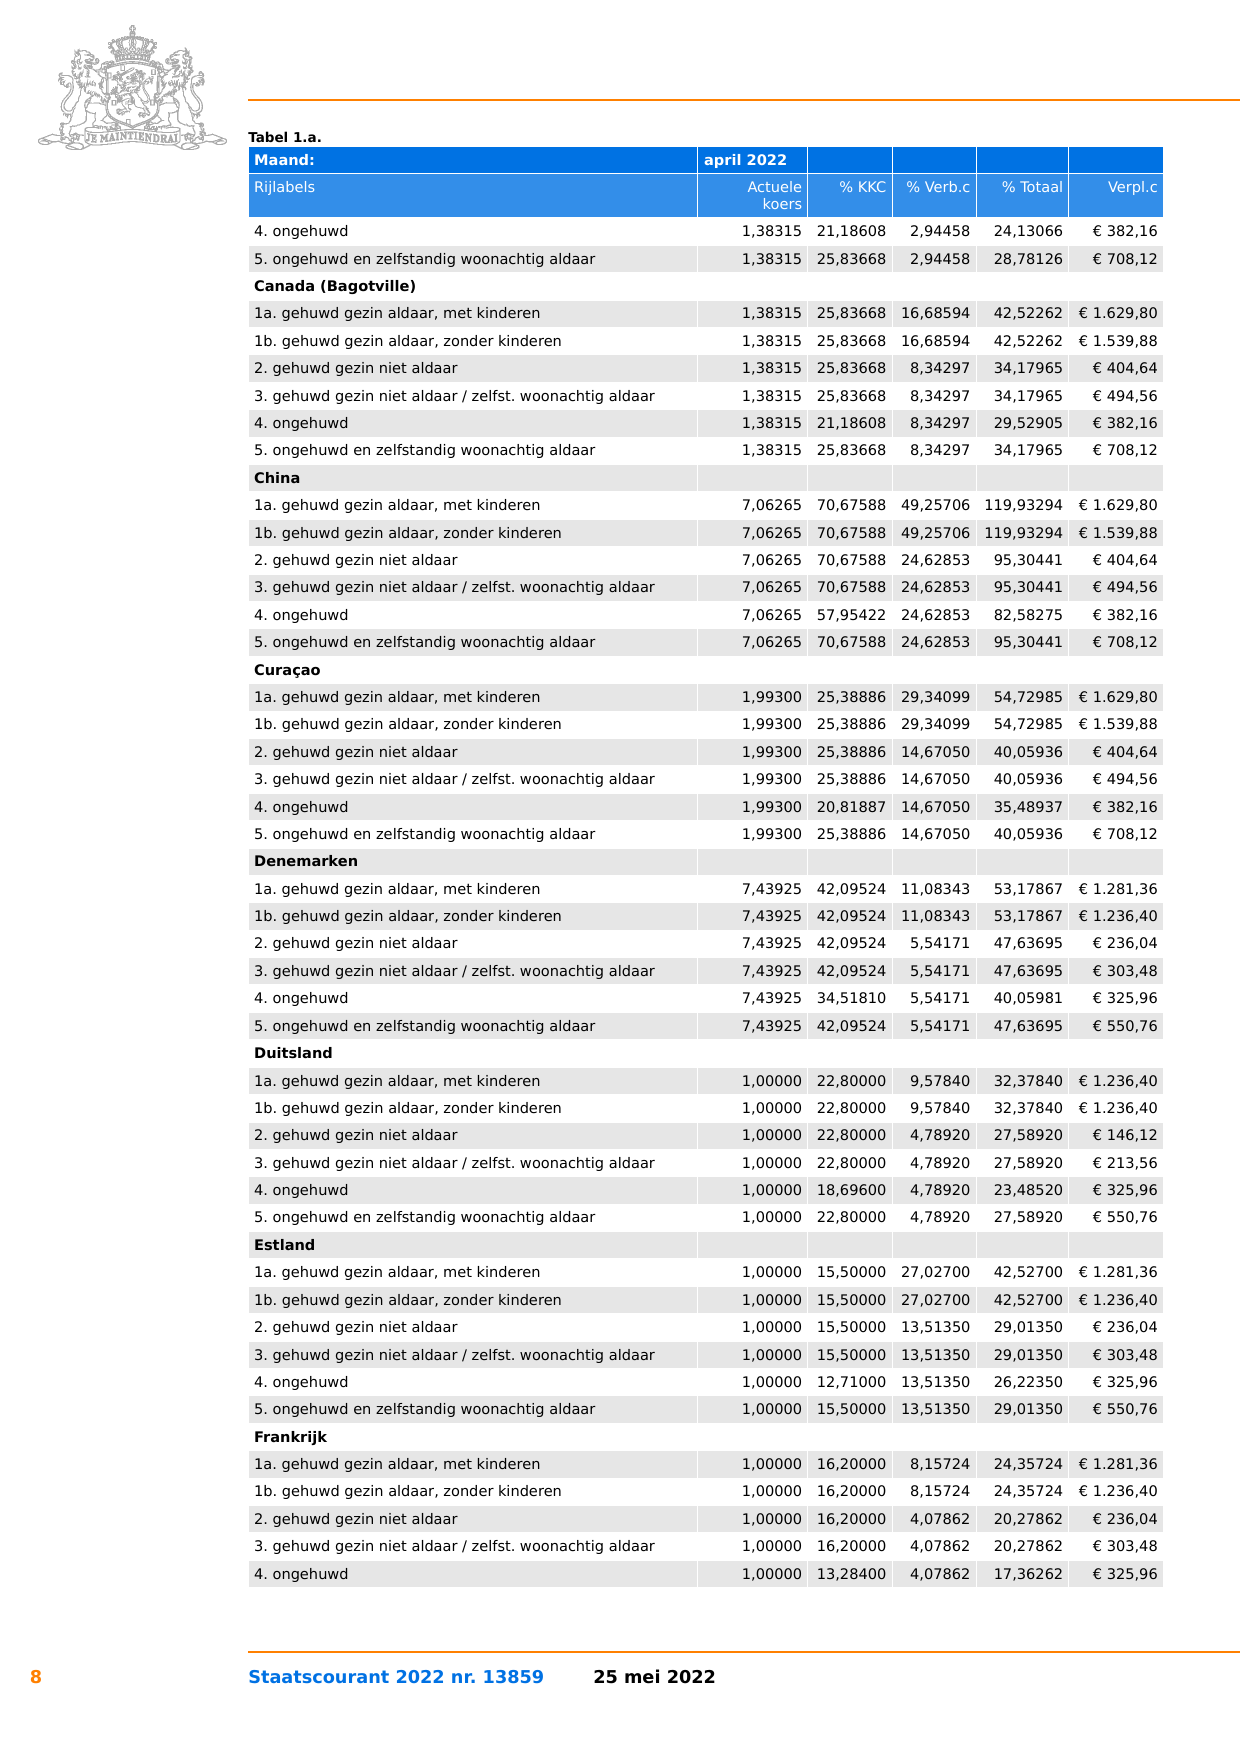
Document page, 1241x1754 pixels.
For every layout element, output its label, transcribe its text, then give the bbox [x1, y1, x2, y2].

table_cell Verpl.c [1069, 174, 1163, 217]
table_cell 25,38886 [808, 739, 892, 765]
table_cell 2,94458 [893, 219, 976, 245]
table_cell 5. ongehuwd en zelfstandig woonachtig aldaar [249, 1396, 697, 1423]
table_cell € 1.629,80 [1069, 493, 1163, 519]
table_cell 16,20000 [808, 1534, 892, 1560]
table_cell 27,58920 [977, 1205, 1068, 1231]
table_cell 34,17965 [977, 383, 1068, 409]
table_cell 9,57840 [893, 1068, 976, 1094]
table_cell 15,50000 [808, 1342, 892, 1368]
table_cell [893, 1424, 976, 1450]
table_cell 42,52262 [977, 328, 1068, 354]
table_cell 27,02700 [893, 1287, 976, 1313]
table_cell 1b. gehuwd gezin aldaar, zonder kinderen [249, 1287, 697, 1313]
table_cell 18,69600 [808, 1177, 892, 1204]
table_cell 2. gehuwd gezin niet aldaar [249, 547, 697, 573]
table_cell 5,54171 [893, 931, 976, 957]
table_cell 53,17867 [977, 876, 1068, 902]
table_cell 7,43925 [698, 903, 807, 930]
table_cell € 708,12 [1069, 438, 1163, 464]
table_cell € 1.281,36 [1069, 1451, 1163, 1478]
table_cell 15,50000 [808, 1396, 892, 1423]
table_cell 1,00000 [698, 1534, 807, 1560]
table_cell 1,99300 [698, 684, 807, 711]
table_cell 4. ongehuwd [249, 1177, 697, 1204]
table_cell Maand: [249, 147, 697, 173]
table_cell 47,63695 [977, 931, 1068, 957]
table_cell [808, 849, 892, 875]
table_cell 42,09524 [808, 876, 892, 902]
table_cell € 1.236,40 [1069, 903, 1163, 930]
table_cell 25,83668 [808, 301, 892, 327]
table_cell € 236,04 [1069, 931, 1163, 957]
table_cell 2. gehuwd gezin niet aldaar [249, 1123, 697, 1149]
table_cell 11,08343 [893, 876, 976, 902]
table_cell [977, 1424, 1068, 1450]
table_cell 95,30441 [977, 547, 1068, 573]
table_cell [893, 1040, 976, 1067]
table_cell 16,20000 [808, 1506, 892, 1532]
table_cell € 1.539,88 [1069, 328, 1163, 354]
table_cell 1,00000 [698, 1369, 807, 1395]
table_cell € 708,12 [1069, 821, 1163, 847]
table_cell € 325,96 [1069, 1369, 1163, 1395]
table_cell 28,78126 [977, 246, 1068, 272]
table_cell 3. gehuwd gezin niet aldaar / zelfst. woonachtig aldaar [249, 575, 697, 601]
table_cell € 550,76 [1069, 1013, 1163, 1039]
table_cell € 325,96 [1069, 986, 1163, 1012]
table_cell 70,67588 [808, 547, 892, 573]
table_cell [1069, 273, 1163, 299]
table_cell 22,80000 [808, 1123, 892, 1149]
table_cell € 550,76 [1069, 1205, 1163, 1231]
table_cell 16,68594 [893, 328, 976, 354]
table_cell 49,25706 [893, 520, 976, 546]
table_cell 54,72985 [977, 712, 1068, 738]
table_cell 34,17965 [977, 355, 1068, 382]
table_cell € 404,64 [1069, 547, 1163, 573]
table_cell 27,58920 [977, 1150, 1068, 1176]
table_cell 1,00000 [698, 1177, 807, 1204]
table_cell 47,63695 [977, 1013, 1068, 1039]
table_cell [893, 849, 976, 875]
table_cell 15,50000 [808, 1287, 892, 1313]
table_cell Curaçao [249, 657, 697, 683]
table_cell [977, 1040, 1068, 1067]
table_cell € 494,56 [1069, 766, 1163, 793]
table_cell 1a. gehuwd gezin aldaar, met kinderen [249, 1068, 697, 1094]
table_cell 70,67588 [808, 520, 892, 546]
table_cell 1b. gehuwd gezin aldaar, zonder kinderen [249, 712, 697, 738]
table_cell 1a. gehuwd gezin aldaar, met kinderen [249, 1260, 697, 1286]
table_cell 70,67588 [808, 629, 892, 656]
table_cell 1b. gehuwd gezin aldaar, zonder kinderen [249, 903, 697, 930]
table_cell Duitsland [249, 1040, 697, 1067]
table_cell 119,93294 [977, 520, 1068, 546]
table_cell 4,78920 [893, 1150, 976, 1176]
table_cell 24,62853 [893, 602, 976, 628]
table_cell 4,07862 [893, 1534, 976, 1560]
table_cell [893, 657, 976, 683]
table_cell 7,06265 [698, 493, 807, 519]
table_cell 7,43925 [698, 876, 807, 902]
table_cell 14,67050 [893, 739, 976, 765]
table_cell 20,27862 [977, 1506, 1068, 1532]
table_cell 42,52262 [977, 301, 1068, 327]
table_cell 7,43925 [698, 931, 807, 957]
table_cell 15,50000 [808, 1314, 892, 1341]
table_cell 5,54171 [893, 1013, 976, 1039]
table_cell 1,99300 [698, 766, 807, 793]
table_cell € 1.236,40 [1069, 1068, 1163, 1094]
table_cell 57,95422 [808, 602, 892, 628]
table_cell € 708,12 [1069, 246, 1163, 272]
table_cell € 382,16 [1069, 602, 1163, 628]
table_cell 1a. gehuwd gezin aldaar, met kinderen [249, 684, 697, 711]
table_cell 5,54171 [893, 986, 976, 1012]
table_cell 29,34099 [893, 684, 976, 711]
table_cell 25,38886 [808, 766, 892, 793]
table_cell 42,52700 [977, 1287, 1068, 1313]
table_cell 29,01350 [977, 1314, 1068, 1341]
table_cell 16,20000 [808, 1451, 892, 1478]
table_cell 20,81887 [808, 794, 892, 820]
table_cell 29,01350 [977, 1396, 1068, 1423]
table_cell 95,30441 [977, 575, 1068, 601]
table_cell [698, 657, 807, 683]
table_cell 2,94458 [893, 246, 976, 272]
table_cell 1,00000 [698, 1095, 807, 1121]
table_cell 1,00000 [698, 1506, 807, 1532]
table_cell 5. ongehuwd en zelfstandig woonachtig aldaar [249, 438, 697, 464]
picture [38, 25, 227, 150]
table_cell 24,35724 [977, 1479, 1068, 1505]
table_cell 35,48937 [977, 794, 1068, 820]
table_cell China [249, 465, 697, 491]
table_cell 1,38315 [698, 246, 807, 272]
table_cell [893, 465, 976, 491]
table_cell 1a. gehuwd gezin aldaar, met kinderen [249, 876, 697, 902]
table_cell [808, 147, 892, 173]
table_cell 1b. gehuwd gezin aldaar, zonder kinderen [249, 1095, 697, 1121]
table_cell 13,51350 [893, 1314, 976, 1341]
table_cell 4. ongehuwd [249, 219, 697, 245]
table_cell 1a. gehuwd gezin aldaar, met kinderen [249, 301, 697, 327]
table_cell 13,51350 [893, 1369, 976, 1395]
table_cell 25,83668 [808, 383, 892, 409]
table_cell 1,00000 [698, 1451, 807, 1478]
table_cell 1,00000 [698, 1068, 807, 1094]
table_cell 21,18608 [808, 219, 892, 245]
table_cell 29,01350 [977, 1342, 1068, 1368]
table_cell 7,06265 [698, 520, 807, 546]
table_cell 25,38886 [808, 821, 892, 847]
table_cell 1,99300 [698, 794, 807, 820]
table_cell 14,67050 [893, 821, 976, 847]
table_cell 8,34297 [893, 438, 976, 464]
table_cell 24,13066 [977, 219, 1068, 245]
table_cell [808, 465, 892, 491]
table_cell 1,99300 [698, 712, 807, 738]
table_cell 13,28400 [808, 1561, 892, 1587]
table_cell [808, 1040, 892, 1067]
table_cell 27,58920 [977, 1123, 1068, 1149]
table_cell 25,83668 [808, 355, 892, 382]
table_cell 4,07862 [893, 1561, 976, 1587]
table_cell 53,17867 [977, 903, 1068, 930]
table_cell 11,08343 [893, 903, 976, 930]
table_cell 1,38315 [698, 219, 807, 245]
table_cell Canada (Bagotville) [249, 273, 697, 299]
table_cell 47,63695 [977, 958, 1068, 984]
table_cell [698, 465, 807, 491]
table_cell 34,17965 [977, 438, 1068, 464]
table_cell 2. gehuwd gezin niet aldaar [249, 1314, 697, 1341]
table_cell 7,43925 [698, 958, 807, 984]
table_cell 5. ongehuwd en zelfstandig woonachtig aldaar [249, 1205, 697, 1231]
table_cell 34,51810 [808, 986, 892, 1012]
table_cell 1a. gehuwd gezin aldaar, met kinderen [249, 493, 697, 519]
table_cell 42,52700 [977, 1260, 1068, 1286]
table_cell 1,38315 [698, 301, 807, 327]
table_cell 15,50000 [808, 1260, 892, 1286]
table_cell [1069, 465, 1163, 491]
table_cell 29,52905 [977, 410, 1068, 437]
table_cell [1069, 849, 1163, 875]
table_cell 8,34297 [893, 355, 976, 382]
table_cell € 550,76 [1069, 1396, 1163, 1423]
table_cell 32,37840 [977, 1095, 1068, 1121]
table_cell 24,62853 [893, 547, 976, 573]
table_cell 1,00000 [698, 1123, 807, 1149]
table_cell 40,05936 [977, 766, 1068, 793]
table_cell 24,62853 [893, 629, 976, 656]
table_cell 24,35724 [977, 1451, 1068, 1478]
table_cell € 404,64 [1069, 355, 1163, 382]
table_cell 9,57840 [893, 1095, 976, 1121]
table_cell 54,72985 [977, 684, 1068, 711]
table_cell € 494,56 [1069, 383, 1163, 409]
table_cell € 1.629,80 [1069, 684, 1163, 711]
table_cell 5. ongehuwd en zelfstandig woonachtig aldaar [249, 246, 697, 272]
table_cell [977, 147, 1068, 173]
table_cell 14,67050 [893, 794, 976, 820]
table_cell 1,38315 [698, 383, 807, 409]
table_cell 1,38315 [698, 410, 807, 437]
table_cell 13,51350 [893, 1396, 976, 1423]
table_cell 1b. gehuwd gezin aldaar, zonder kinderen [249, 328, 697, 354]
table_cell 4. ongehuwd [249, 986, 697, 1012]
table_cell 7,06265 [698, 547, 807, 573]
table_cell € 1.539,88 [1069, 520, 1163, 546]
table_cell 3. gehuwd gezin niet aldaar / zelfst. woonachtig aldaar [249, 383, 697, 409]
table_cell 7,43925 [698, 986, 807, 1012]
table_cell 13,51350 [893, 1342, 976, 1368]
table_cell 1a. gehuwd gezin aldaar, met kinderen [249, 1451, 697, 1478]
table_cell [1069, 657, 1163, 683]
table_cell Frankrijk [249, 1424, 697, 1450]
table_cell 2. gehuwd gezin niet aldaar [249, 739, 697, 765]
table_cell 25,83668 [808, 246, 892, 272]
table_cell € 325,96 [1069, 1177, 1163, 1204]
table_cell 22,80000 [808, 1150, 892, 1176]
table_cell [1069, 1232, 1163, 1258]
table_cell € 213,56 [1069, 1150, 1163, 1176]
table_cell 40,05981 [977, 986, 1068, 1012]
table_cell € 494,56 [1069, 575, 1163, 601]
table_cell [698, 273, 807, 299]
table_cell Rijlabels [249, 174, 697, 217]
table_cell 4,78920 [893, 1123, 976, 1149]
table_cell 1b. gehuwd gezin aldaar, zonder kinderen [249, 520, 697, 546]
table_cell 95,30441 [977, 629, 1068, 656]
table_cell 42,09524 [808, 903, 892, 930]
table_cell € 1.236,40 [1069, 1287, 1163, 1313]
table_cell 40,05936 [977, 821, 1068, 847]
table_cell % KKC [808, 174, 892, 217]
table_cell Denemarken [249, 849, 697, 875]
table_cell 82,58275 [977, 602, 1068, 628]
table_cell [808, 273, 892, 299]
table_cell 119,93294 [977, 493, 1068, 519]
table_cell % Verb.c [893, 174, 976, 217]
table_cell 16,20000 [808, 1479, 892, 1505]
table_cell € 236,04 [1069, 1314, 1163, 1341]
table_cell [1069, 1424, 1163, 1450]
table_cell 3. gehuwd gezin niet aldaar / zelfst. woonachtig aldaar [249, 958, 697, 984]
table_cell 1,00000 [698, 1150, 807, 1176]
table_cell € 303,48 [1069, 958, 1163, 984]
table_cell 22,80000 [808, 1095, 892, 1121]
table_cell € 146,12 [1069, 1123, 1163, 1149]
table_cell € 1.281,36 [1069, 876, 1163, 902]
table_cell 25,38886 [808, 712, 892, 738]
table_cell [893, 273, 976, 299]
table_cell 42,09524 [808, 958, 892, 984]
table_cell 7,06265 [698, 602, 807, 628]
table_cell 40,05936 [977, 739, 1068, 765]
table_cell 1,38315 [698, 438, 807, 464]
table_cell 2. gehuwd gezin niet aldaar [249, 1506, 697, 1532]
table_cell € 1.236,40 [1069, 1095, 1163, 1121]
table_cell Actuele koers [698, 174, 807, 217]
table_cell 4. ongehuwd [249, 602, 697, 628]
table_cell 8,15724 [893, 1451, 976, 1478]
table_cell 1,38315 [698, 328, 807, 354]
table_cell 1,00000 [698, 1479, 807, 1505]
table_cell [977, 1232, 1068, 1258]
table_cell 4,78920 [893, 1205, 976, 1231]
table_cell € 303,48 [1069, 1534, 1163, 1560]
table_cell 27,02700 [893, 1260, 976, 1286]
table_cell 8,15724 [893, 1479, 976, 1505]
table_cell 5. ongehuwd en zelfstandig woonachtig aldaar [249, 821, 697, 847]
table_cell € 404,64 [1069, 739, 1163, 765]
table_cell 12,71000 [808, 1369, 892, 1395]
table_cell 42,09524 [808, 931, 892, 957]
table_cell 3. gehuwd gezin niet aldaar / zelfst. woonachtig aldaar [249, 1342, 697, 1368]
table_cell 8,34297 [893, 383, 976, 409]
table_cell 3. gehuwd gezin niet aldaar / zelfst. woonachtig aldaar [249, 1150, 697, 1176]
table_cell € 382,16 [1069, 794, 1163, 820]
table_cell 4. ongehuwd [249, 1369, 697, 1395]
table_cell 26,22350 [977, 1369, 1068, 1395]
table_cell 1,00000 [698, 1314, 807, 1341]
table_cell 1,00000 [698, 1205, 807, 1231]
table_cell [808, 1232, 892, 1258]
table_cell 7,06265 [698, 629, 807, 656]
table_cell 14,67050 [893, 766, 976, 793]
table_cell 1,00000 [698, 1396, 807, 1423]
table_cell 1,99300 [698, 821, 807, 847]
table_cell € 1.236,40 [1069, 1479, 1163, 1505]
table_cell 17,36262 [977, 1561, 1068, 1587]
table_cell % Totaal [977, 174, 1068, 217]
table_cell 1,38315 [698, 355, 807, 382]
table_cell 21,18608 [808, 410, 892, 437]
table_cell 1,99300 [698, 739, 807, 765]
table_cell 5,54171 [893, 958, 976, 984]
table_cell [698, 1232, 807, 1258]
table_cell 4,78920 [893, 1177, 976, 1204]
table_cell 16,68594 [893, 301, 976, 327]
table_cell 29,34099 [893, 712, 976, 738]
table_cell 32,37840 [977, 1068, 1068, 1094]
table_cell 49,25706 [893, 493, 976, 519]
table_cell 42,09524 [808, 1013, 892, 1039]
table_cell april 2022 [698, 147, 807, 173]
table_header Tabel 1.a. [248, 130, 1163, 146]
table_cell 3. gehuwd gezin niet aldaar / zelfst. woonachtig aldaar [249, 766, 697, 793]
table_cell € 303,48 [1069, 1342, 1163, 1368]
table_cell 3. gehuwd gezin niet aldaar / zelfst. woonachtig aldaar [249, 1534, 697, 1560]
table_cell € 1.281,36 [1069, 1260, 1163, 1286]
table_cell 1,00000 [698, 1260, 807, 1286]
table_cell € 325,96 [1069, 1561, 1163, 1587]
table_cell 4. ongehuwd [249, 794, 697, 820]
table_cell 22,80000 [808, 1068, 892, 1094]
table_cell [698, 1040, 807, 1067]
table_cell 24,62853 [893, 575, 976, 601]
table_cell [698, 849, 807, 875]
table_cell [977, 657, 1068, 683]
table_cell 1b. gehuwd gezin aldaar, zonder kinderen [249, 1479, 697, 1505]
table_cell € 1.539,88 [1069, 712, 1163, 738]
table_cell [977, 465, 1068, 491]
table_cell € 382,16 [1069, 219, 1163, 245]
table_cell 8,34297 [893, 410, 976, 437]
table_cell [808, 1424, 892, 1450]
table_cell 2. gehuwd gezin niet aldaar [249, 355, 697, 382]
table_cell Estland [249, 1232, 697, 1258]
table_cell 22,80000 [808, 1205, 892, 1231]
table_cell [1069, 147, 1163, 173]
table_cell [808, 657, 892, 683]
table_cell [893, 147, 976, 173]
table_cell [977, 849, 1068, 875]
table_cell [1069, 1040, 1163, 1067]
table_cell 2. gehuwd gezin niet aldaar [249, 931, 697, 957]
table_cell 1,00000 [698, 1287, 807, 1313]
table_cell 20,27862 [977, 1534, 1068, 1560]
table_cell 7,06265 [698, 575, 807, 601]
table_cell € 236,04 [1069, 1506, 1163, 1532]
table_cell 25,83668 [808, 328, 892, 354]
table_cell 23,48520 [977, 1177, 1068, 1204]
table_cell 70,67588 [808, 493, 892, 519]
table_cell [977, 273, 1068, 299]
table_cell 70,67588 [808, 575, 892, 601]
table_cell 7,43925 [698, 1013, 807, 1039]
table_cell 4,07862 [893, 1506, 976, 1532]
table_cell [893, 1232, 976, 1258]
table_cell [698, 1424, 807, 1450]
table_cell 4. ongehuwd [249, 1561, 697, 1587]
table_cell 4. ongehuwd [249, 410, 697, 437]
table_cell 1,00000 [698, 1342, 807, 1368]
table_cell € 708,12 [1069, 629, 1163, 656]
table_cell 25,38886 [808, 684, 892, 711]
table_cell 25,83668 [808, 438, 892, 464]
table_cell € 1.629,80 [1069, 301, 1163, 327]
table_cell 1,00000 [698, 1561, 807, 1587]
table_cell € 382,16 [1069, 410, 1163, 437]
table_cell 5. ongehuwd en zelfstandig woonachtig aldaar [249, 1013, 697, 1039]
table_cell 5. ongehuwd en zelfstandig woonachtig aldaar [249, 629, 697, 656]
